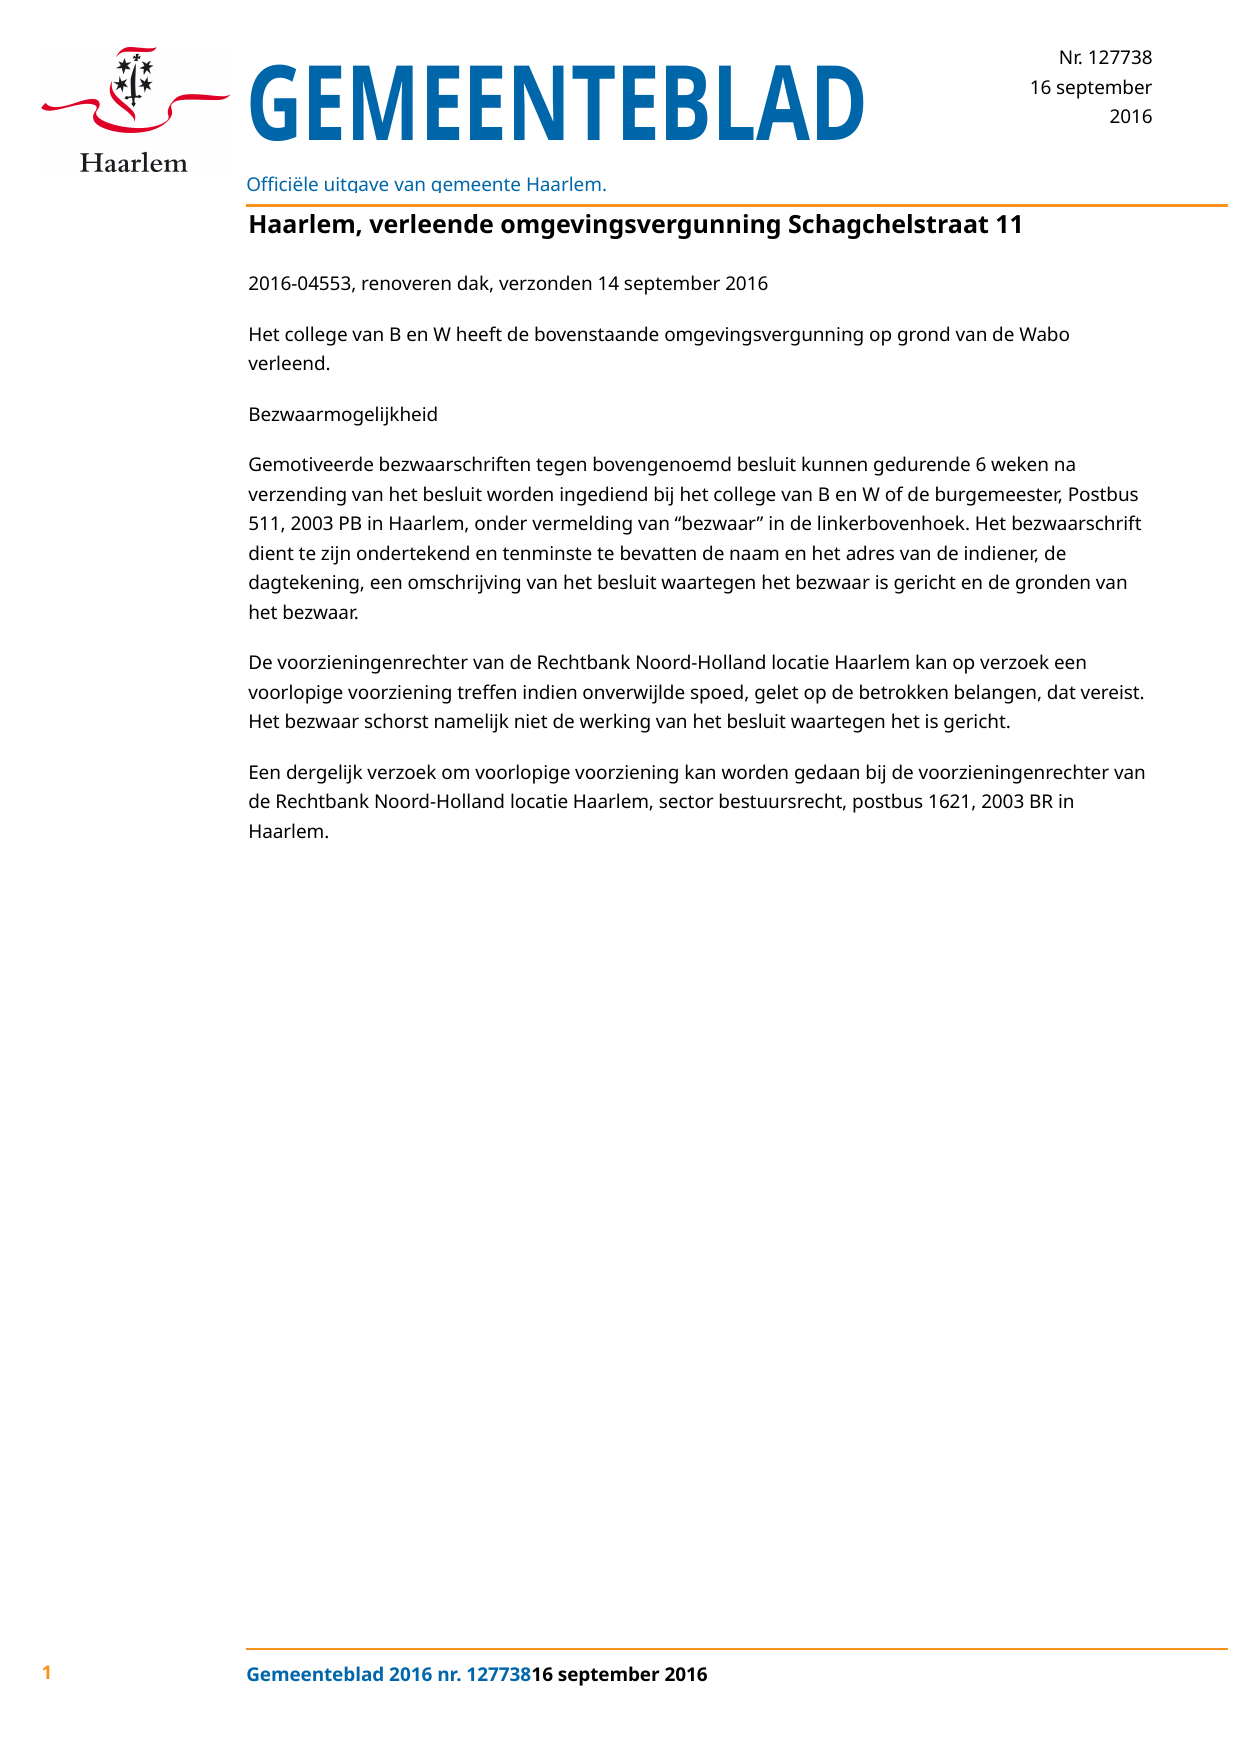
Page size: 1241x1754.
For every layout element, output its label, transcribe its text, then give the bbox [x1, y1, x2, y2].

text Het college van B en W heeft de bovenstaande omgevingsvergunning op grond van de Wabo verleend. [248, 321, 1152, 376]
text De voorzieningenrechter van de Rechtbank Noord-Holland locatie Haarlem kan op verzoek een voorlopige voorziening treffen indien onverwijlde spoed, gelet op de betrokken belangen, dat vereist. Het bezwaar schorst namelijk niet de werking van het besluit waartegen het is gericht. [248, 649, 1152, 734]
text Gemotiveerde bezwaarschriften tegen bovengenoemd besluit kunnen gedurende 6 weken na verzending van het besluit worden ingediend bij het college van B en W of de burgemeester, Postbus 511, 2003 PB in Haarlem, onder vermelding van “bezwaar” in de linkerbovenhoek. Het bezwaarschrift dient te zijn ondertekend en tenminste te bevatten de naam en het adres van de indiener, de dagtekening, een omschrijving van het besluit waartegen het bezwaar is gericht en de gronden van het bezwaar. [248, 451, 1152, 625]
text Bezwaarmogelijkheid [248, 401, 1152, 426]
picture [41, 47, 231, 172]
text Haarlem, verleende omgevingsvergunning Schagchelstraat 11 [248, 207, 1152, 241]
text Een dergelijk verzoek om voorlopige voorziening kan worden gedaan bij de voorzieningenrechter van de Rechtbank Noord-Holland locatie Haarlem, sector bestuursrecht, postbus 1621, 2003 BR in Haarlem. [248, 759, 1152, 844]
text 2016-04553, renoveren dak, verzonden 14 september 2016 [248, 270, 1152, 296]
